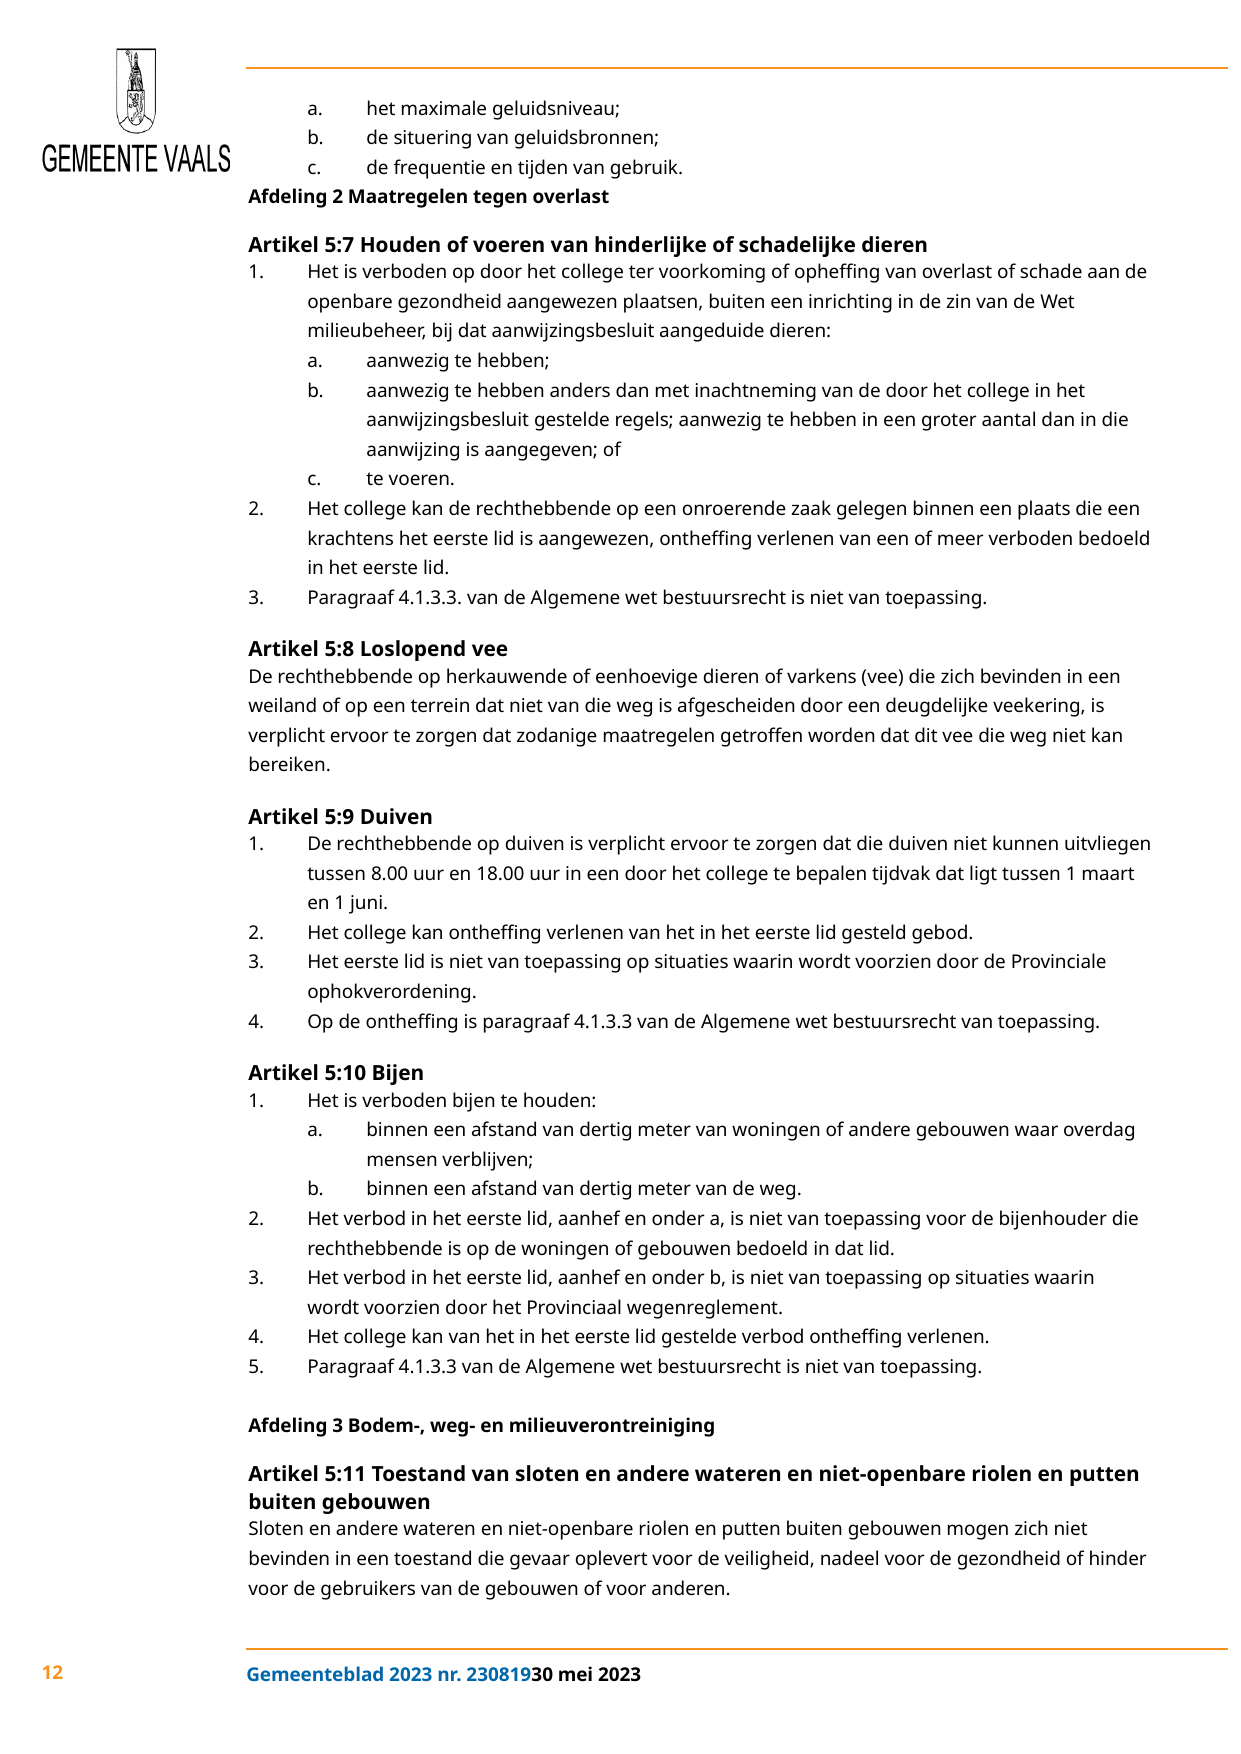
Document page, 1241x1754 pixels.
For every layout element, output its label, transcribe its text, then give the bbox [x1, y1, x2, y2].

list Paragraaf 4.1.3.3. van de Algemene wet bestuursrecht is niet van toepassing. [248, 584, 1152, 610]
list de situering van geluidsbronnen; [307, 124, 1152, 150]
list de frequentie en tijden van gebruik. [307, 154, 1152, 180]
text Artikel 5:10 Bijen [248, 1058, 1152, 1087]
list De rechthebbende op duiven is verplicht ervoor te zorgen dat die duiven niet kunnen uitvliegen tussen 8.00 uur en 18.00 uur in een door het college te bepalen tijdvak dat ligt tussen 1 maart en 1 juni. [248, 830, 1152, 915]
text Artikel 5:11 Toestand van sloten en andere wateren en niet-openbare riolen en putten buiten gebouwen [248, 1459, 1152, 1516]
list binnen een afstand van dertig meter van de weg. [307, 1176, 1152, 1201]
list binnen een afstand van dertig meter van woningen of andere gebouwen waar overdag mensen verblijven; [307, 1116, 1152, 1172]
list Het verbod in het eerste lid, aanhef en onder b, is niet van toepassing op situaties waarin wordt voorzien door het Provinciaal wegenreglement. [248, 1264, 1152, 1319]
text Afdeling 2 Maatregelen tegen overlast [248, 183, 1152, 209]
text Artikel 5:9 Duiven [248, 802, 1152, 830]
text Artikel 5:7 Houden of voeren van hinderlijke of schadelijke dieren [248, 230, 1152, 258]
list Het college kan ontheffing verlenen van het in het eerste lid gesteld gebod. [248, 919, 1152, 945]
list aanwezig te hebben anders dan met inachtneming van de door het college in het aanwijzingsbesluit gestelde regels; aanwezig te hebben in een groter aantal dan in die aanwijzing is aangegeven; of [307, 377, 1152, 462]
text Afdeling 3 Bodem-, weg- en milieuverontreiniging [248, 1412, 1152, 1438]
list te voeren. [307, 466, 1152, 491]
text Artikel 5:8 Loslopend vee [248, 634, 1152, 663]
list Op de ontheffing is paragraaf 4.1.3.3 van de Algemene wet bestuursrecht van toepassing. [248, 1008, 1152, 1034]
list Het eerste lid is niet van toepassing op situaties waarin wordt voorzien door de Provinciale ophokverordening. [248, 949, 1152, 1004]
list Het verbod in het eerste lid, aanhef en onder a, is niet van toepassing voor de bijenhouder die rechthebbende is op de woningen of gebouwen bedoeld in dat lid. [248, 1205, 1152, 1260]
list Het is verboden op door het college ter voorkoming of opheffing van overlast of schade aan de openbare gezondheid aangewezen plaatsen, buiten een inrichting in de zin van de Wet milieubeheer, bij dat aanwijzingsbesluit aangeduide dieren: [248, 258, 1152, 343]
list het maximale geluidsniveau; [307, 95, 1152, 121]
list Het college kan van het in het eerste lid gestelde verbod ontheffing verlenen. [248, 1323, 1152, 1349]
list Het college kan de rechthebbende op een onroerende zaak gelegen binnen een plaats die een krachtens het eerste lid is aangewezen, ontheffing verlenen van een of meer verboden bedoeld in het eerste lid. [248, 495, 1152, 580]
text Sloten en andere wateren en niet-openbare riolen en putten buiten gebouwen mogen zich niet bevinden in een toestand die gevaar oplevert voor de veiligheid, nadeel voor de gezondheid of hinder voor de gebruikers van de gebouwen of voor anderen. [248, 1516, 1152, 1601]
picture [41, 47, 231, 172]
text De rechthebbende op herkauwende of eenhoevige dieren of varkens (vee) die zich bevinden in een weiland of op een terrein dat niet van die weg is afgescheiden door een deugdelijke veekering, is verplicht ervoor te zorgen dat zodanige maatregelen getroffen worden dat dit vee die weg niet kan bereiken. [248, 663, 1152, 777]
list aanwezig te hebben; [307, 347, 1152, 373]
list Paragraaf 4.1.3.3 van de Algemene wet bestuursrecht is niet van toepassing. [248, 1353, 1152, 1379]
list Het is verboden bijen te houden: [248, 1087, 1152, 1112]
